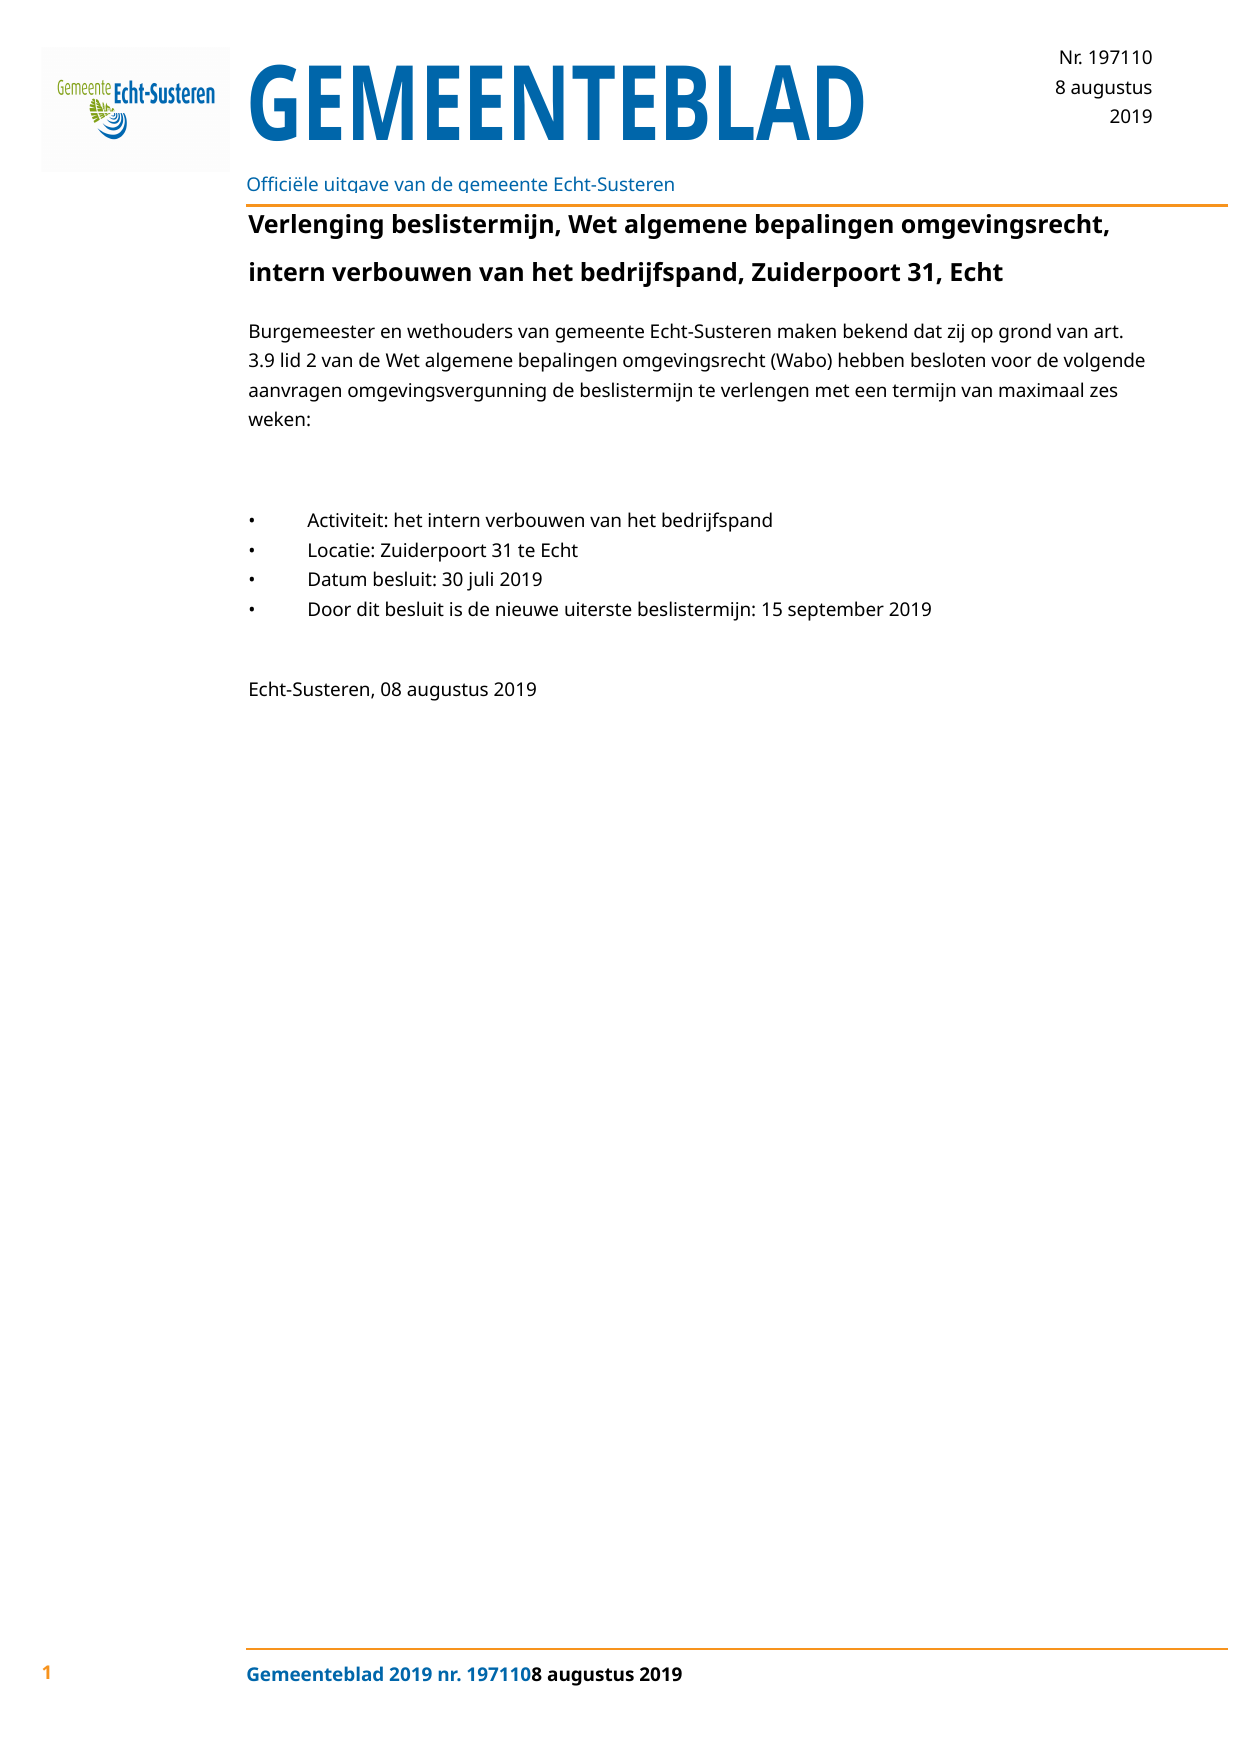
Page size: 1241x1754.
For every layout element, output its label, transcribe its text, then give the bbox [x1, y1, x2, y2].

list Locatie: Zuiderpoort 31 te Echt [248, 537, 1152, 563]
text Verlenging beslistermijn, Wet algemene bepalingen omgevingsrecht, intern verbouwen van het bedrijfspand, Zuiderpoort 31, Echt [248, 207, 1152, 288]
list Datum besluit: 30 juli 2019 [248, 567, 1152, 592]
picture [41, 47, 231, 172]
list Door dit besluit is de nieuwe uiterste beslistermijn: 15 september 2019 [248, 596, 1152, 622]
text Burgemeester en wethouders van gemeente Echt-Susteren maken bekend dat zij op grond van art. 3.9 lid 2 van de Wet algemene bepalingen omgevingsrecht (Wabo) hebben besloten voor de volgende aanvragen omgevingsvergunning de beslistermijn te verlengen met een termijn van maximaal zes weken: [248, 318, 1152, 432]
text Echt-Susteren, 08 augustus 2019 [248, 676, 1152, 702]
list Activiteit: het intern verbouwen van het bedrijfspand [248, 507, 1152, 533]
